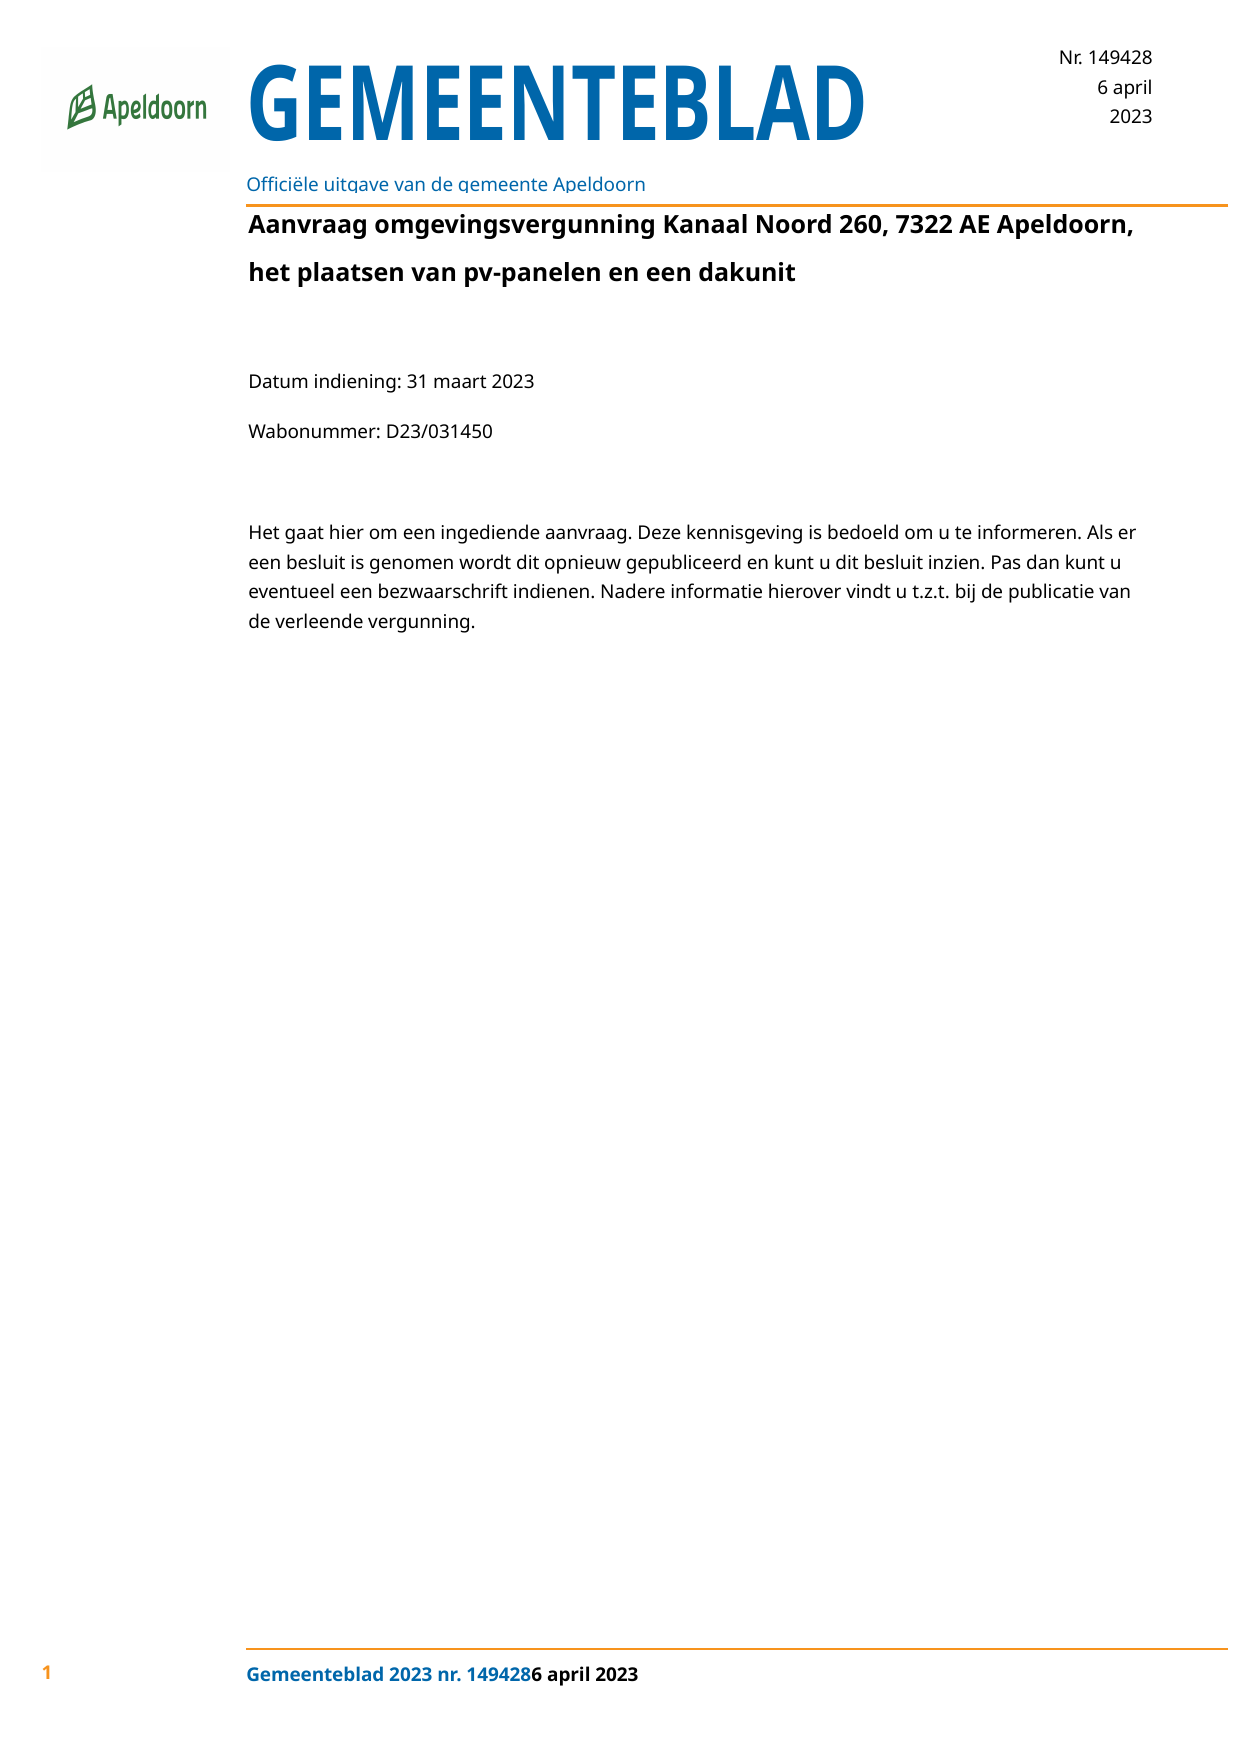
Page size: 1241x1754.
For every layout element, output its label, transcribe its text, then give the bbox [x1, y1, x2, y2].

picture [41, 47, 231, 172]
text Datum indiening: 31 maart 2023 [248, 368, 1152, 394]
text Het gaat hier om een ingediende aanvraag. Deze kennisgeving is bedoeld om u te informeren. Als er een besluit is genomen wordt dit opnieuw gepubliceerd en kunt u dit besluit inzien. Pas dan kunt u eventueel een bezwaarschrift indienen. Nadere informatie hierover vindt u t.z.t. bij de publicatie van de verleende vergunning. [248, 519, 1152, 634]
text Wabonummer: D23/031450 [248, 419, 1152, 444]
text Aanvraag omgevingsvergunning Kanaal Noord 260, 7322 AE Apeldoorn, het plaatsen van pv-panelen en een dakunit [248, 207, 1152, 288]
